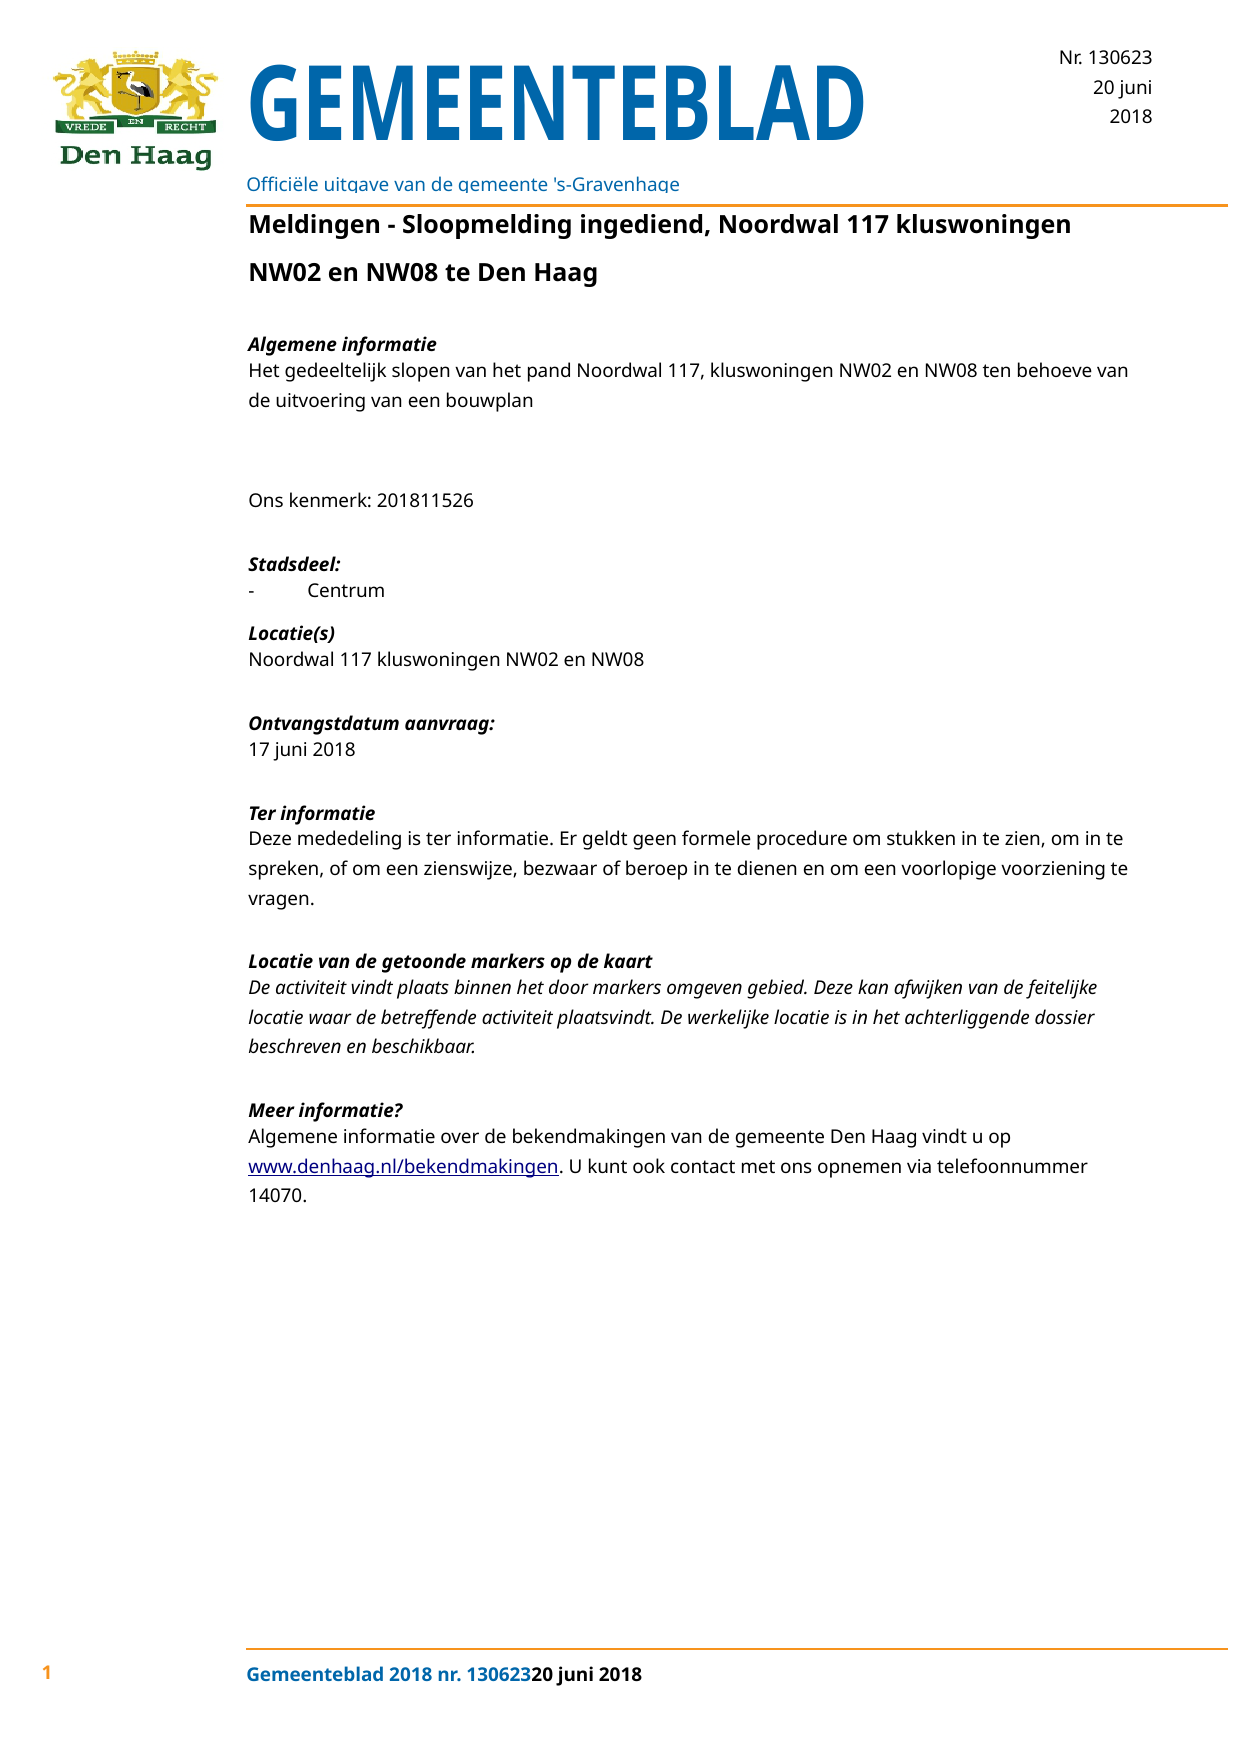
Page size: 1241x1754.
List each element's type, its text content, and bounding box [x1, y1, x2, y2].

text Noordwal 117 kluswoningen NW02 en NW08 [248, 646, 1152, 672]
text Meldingen - Sloopmelding ingediend, Noordwal 117 kluswoningen NW02 en NW08 te Den Haag [248, 207, 1152, 288]
picture [41, 47, 231, 172]
text Het gedeeltelijk slopen van het pand Noordwal 117, kluswoningen NW02 en NW08 ten behoeve van de uitvoering van een bouwplan [248, 357, 1152, 412]
text De activiteit vindt plaats binnen het door markers omgeven gebied. Deze kan afwijken van de feitelijke locatie waar de betreffende activiteit plaatsvindt. De werkelijke locatie is in het achterliggende dossier beschreven en beschikbaar. [248, 974, 1152, 1059]
text Locatie van de getoonde markers op de kaart [248, 949, 1152, 974]
text 17 juni 2018 [248, 736, 1152, 762]
text Deze mededeling is ter informatie. Er geldt geen formele procedure om stukken in te zien, om in te spreken, of om een zienswijze, bezwaar of beroep in te dienen en om een voorlopige voorziening te vragen. [248, 826, 1152, 910]
text Algemene informatie over de bekendmakingen van de gemeente Den Haag vindt u op www.denhaag.nl/bekendmakingen. U kunt ook contact met ons opnemen via telefoonnummer 14070. [248, 1123, 1152, 1208]
text Stadsdeel: [248, 552, 1152, 577]
text Ter informatie [248, 800, 1152, 826]
text Ontvangstdatum aanvraag: [248, 710, 1152, 736]
text Ons kenmerk: 201811526 [248, 488, 1152, 513]
text Locatie(s) [248, 620, 1152, 646]
list Centrum [248, 577, 1152, 603]
text Algemene informatie [248, 331, 1152, 357]
text Meer informatie? [248, 1097, 1152, 1123]
